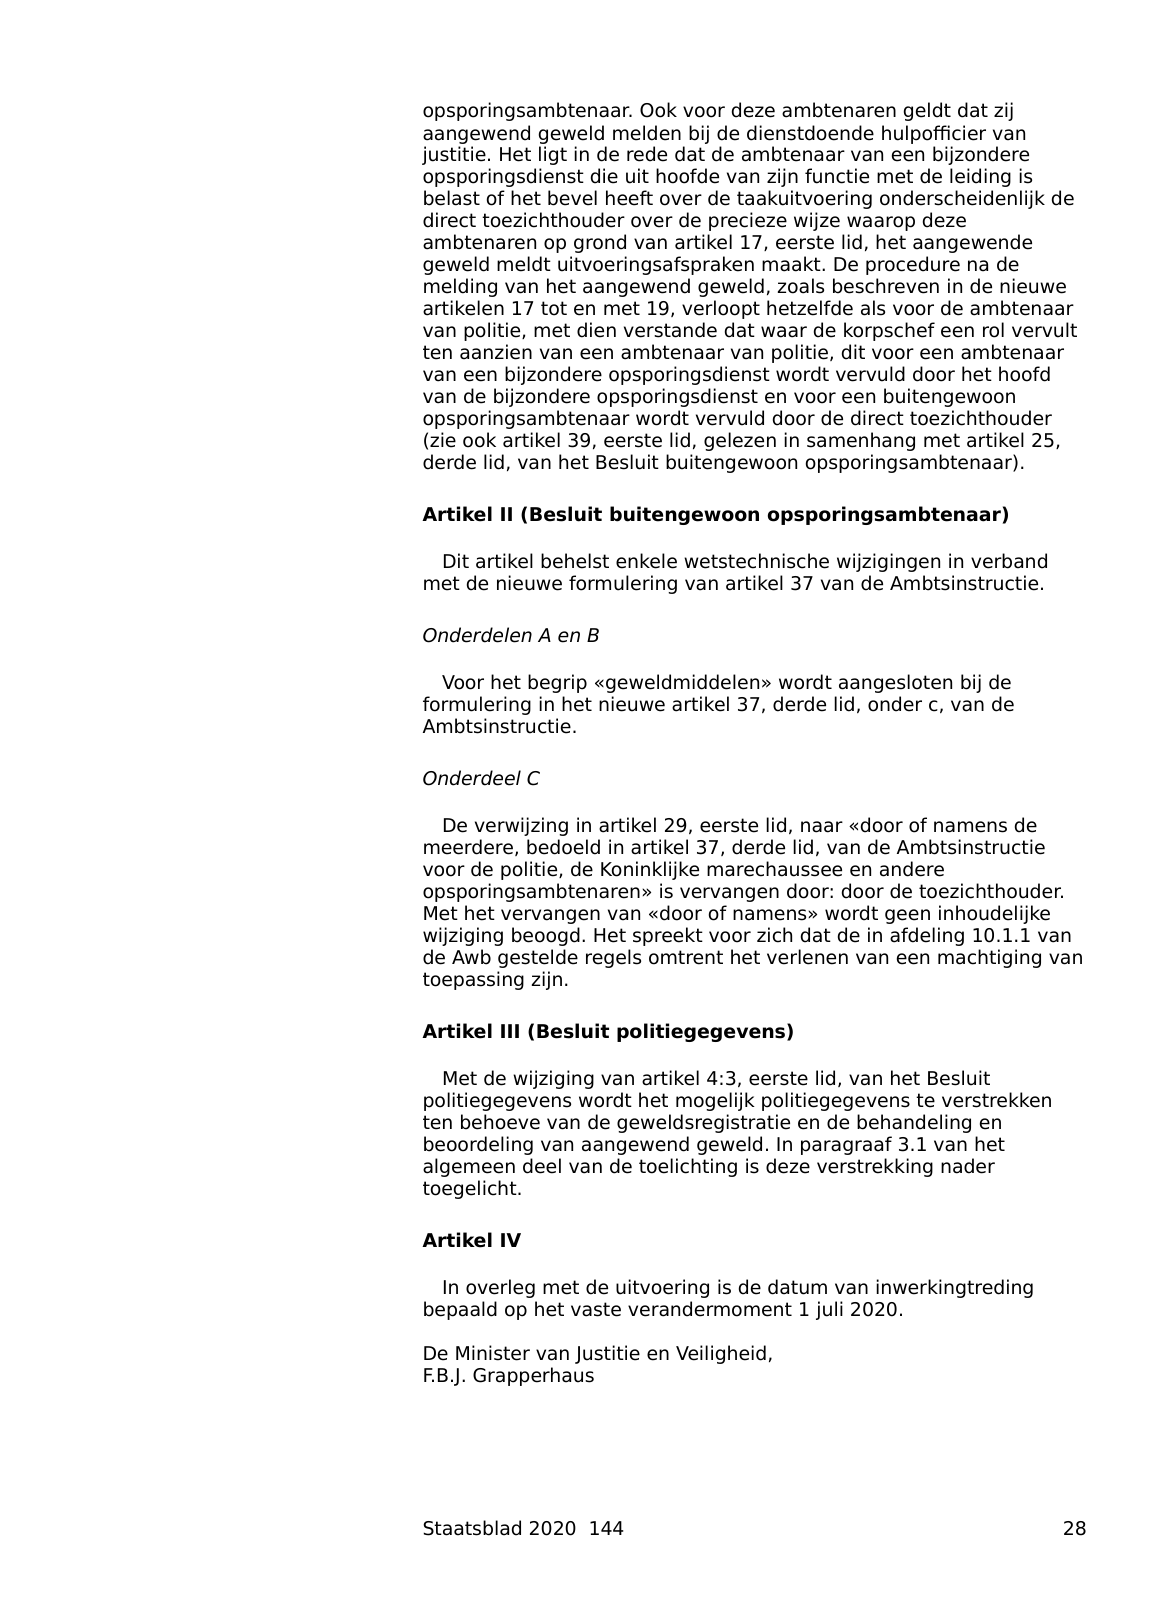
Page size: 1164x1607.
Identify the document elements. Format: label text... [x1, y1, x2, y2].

text opsporingsambtenaar. Ook voor deze ambtenaren geldt dat zij aangewend geweld melden bij de dienstdoende hulpofficier van justitie. Het ligt in de rede dat de ambtenaar van een bijzondere opsporingsdienst die uit hoofde van zijn functie met de leiding is belast of het bevel heeft over de taakuitvoering onderscheidenlijk de direct toezichthouder over de precieze wijze waarop deze ambtenaren op grond van artikel 17, eerste lid, het aangewende geweld meldt uitvoeringsafspraken maakt. De procedure na de melding van het aangewend geweld, zoals beschreven in de nieuwe artikelen 17 tot en met 19, verloopt hetzelfde als voor de ambtenaar van politie, met dien verstande dat waar de korpschef een rol vervult ten aanzien van een ambtenaar van politie, dit voor een ambtenaar van een bijzondere opsporingsdienst wordt vervuld door het hoofd van de bijzondere opsporingsdienst en voor een buitengewoon opsporingsambtenaar wordt vervuld door de direct toezichthouder (zie ook artikel 39, eerste lid, gelezen in samenhang met artikel 25, derde lid, van het Besluit buitengewoon opsporingsambtenaar). [422, 100, 1087, 474]
subtitle Artikel IV [422, 1229, 1087, 1252]
text Dit artikel behelst enkele wetstechnische wijzigingen in verband met de nieuwe formulering van artikel 37 van de Ambtsinstructie. [422, 551, 1087, 595]
text De Minister van Justitie en Veiligheid, F.B.J. Grapperhaus [422, 1343, 1087, 1387]
subtitle Onderdeel C [422, 768, 1087, 790]
subtitle Artikel III (Besluit politiegegevens) [422, 1021, 1087, 1043]
text Voor het begrip «geweldmiddelen» wordt aangesloten bij de formulering in het nieuwe artikel 37, derde lid, onder c, van de Ambtsinstructie. [422, 672, 1087, 738]
subtitle Onderdelen A en B [422, 625, 1087, 647]
text In overleg met de uitvoering is de datum van inwerkingtreding bepaald op het vaste verandermoment 1 juli 2020. [422, 1277, 1087, 1321]
text De verwijzing in artikel 29, eerste lid, naar «door of namens de meerdere, bedoeld in artikel 37, derde lid, van de Ambtsinstructie voor de politie, de Koninklijke marechaussee en andere opsporingsambtenaren» is vervangen door: door de toezichthouder. Met het vervangen van «door of namens» wordt geen inhoudelijke wijziging beoogd. Het spreekt voor zich dat de in afdeling 10.1.1 van de Awb gestelde regels omtrent het verlenen van een machtiging van toepassing zijn. [422, 815, 1087, 991]
text Met de wijziging van artikel 4:3, eerste lid, van het Besluit politiegegevens wordt het mogelijk politiegegevens te verstrekken ten behoeve van de geweldsregistratie en de behandeling en beoordeling van aangewend geweld. In paragraaf 3.1 van het algemeen deel van de toelichting is deze verstrekking nader toegelicht. [422, 1068, 1087, 1199]
subtitle Artikel II (Besluit buitengewoon opsporingsambtenaar) [422, 504, 1087, 526]
